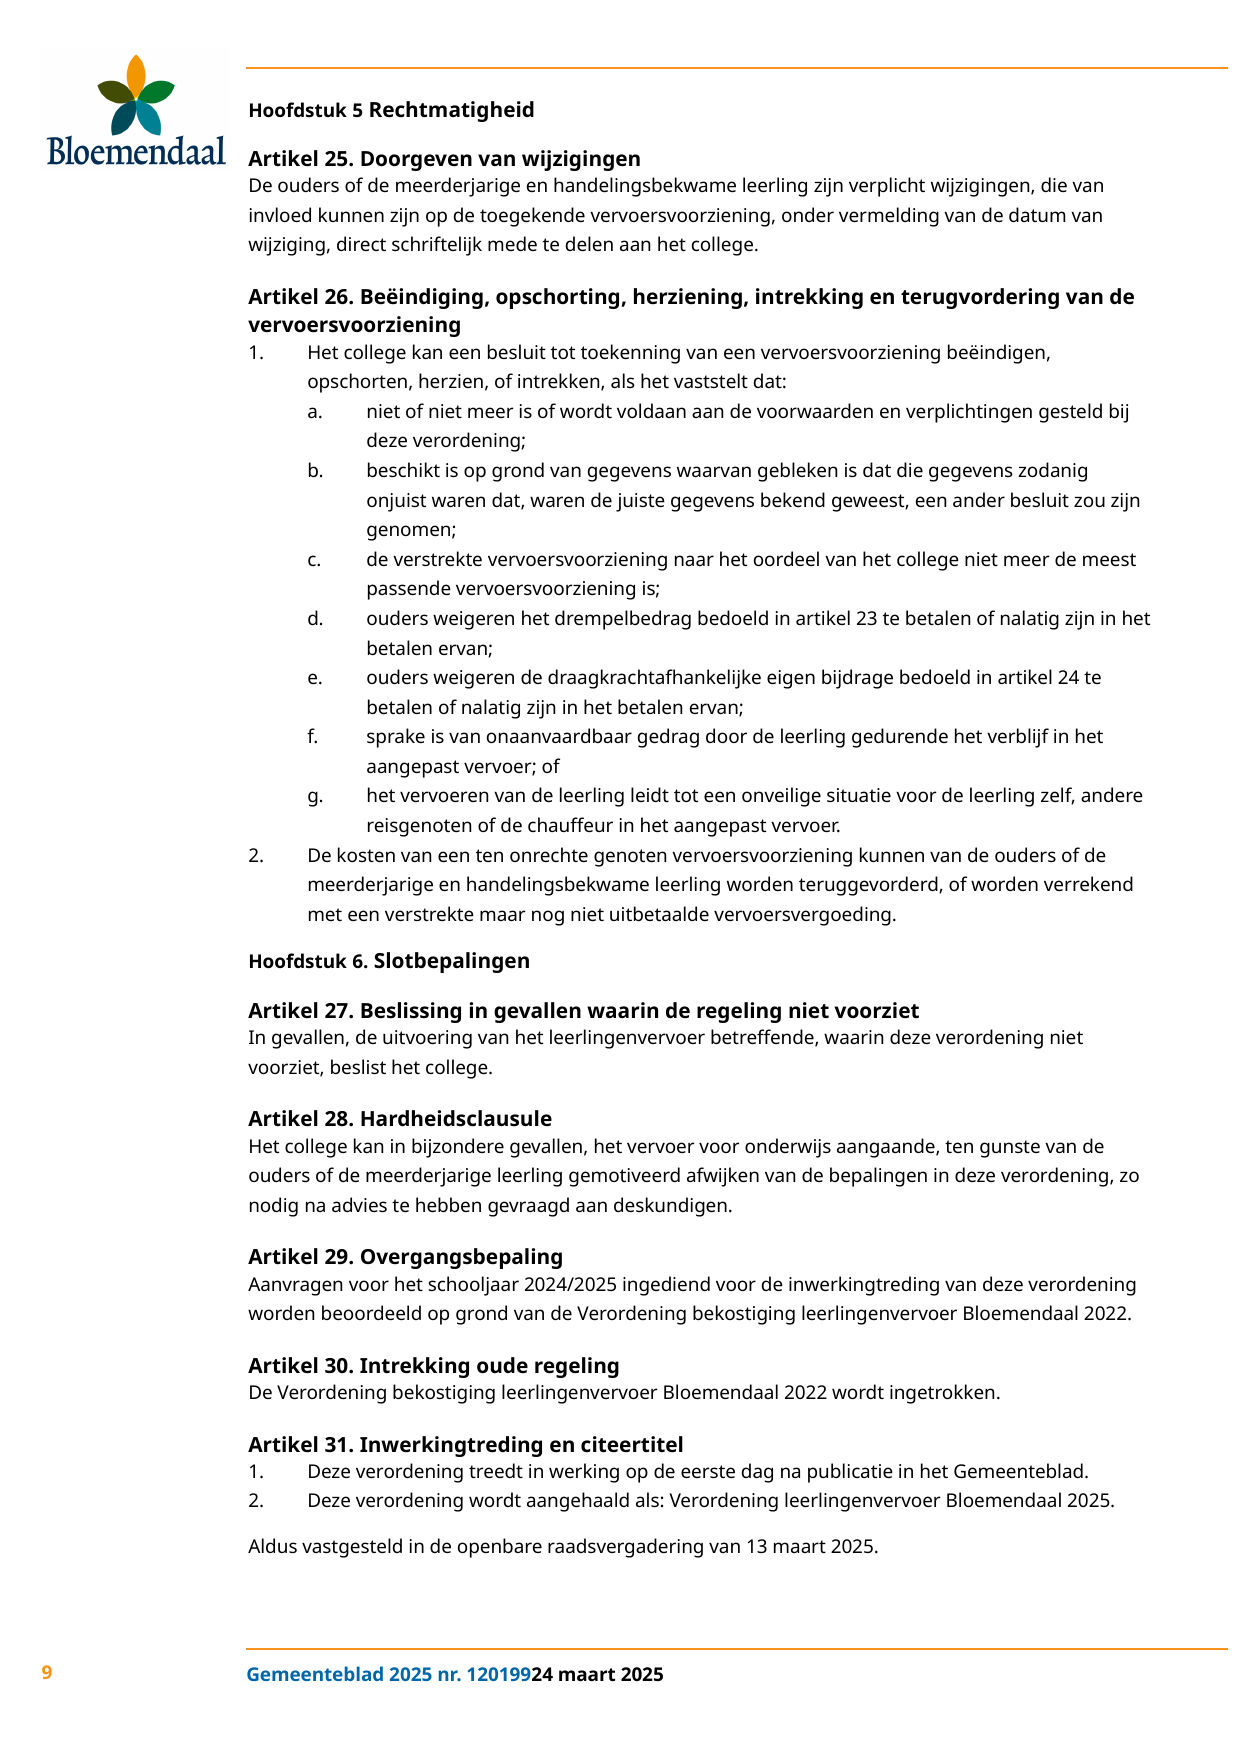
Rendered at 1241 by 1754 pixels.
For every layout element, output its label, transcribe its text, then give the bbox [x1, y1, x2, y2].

list de verstrekte vervoersvoorziening naar het oordeel van het college niet meer de meest passende vervoersvoorziening is; [307, 546, 1152, 601]
list Deze verordening treedt in werking op de eerste dag na publicatie in het Gemeenteblad. [248, 1458, 1152, 1484]
text Artikel 25. Doorgeven van wijzigingen [248, 144, 1152, 172]
text Artikel 26. Beëindiging, opschorting, herziening, intrekking en terugvordering van de vervoersvoorziening [248, 282, 1152, 339]
text Hoofdstuk 6. Slotbepalingen [248, 947, 1152, 975]
text De Verordening bekostiging leerlingenvervoer Bloemendaal 2022 wordt ingetrokken. [248, 1379, 1152, 1405]
text Artikel 27. Beslissing in gevallen waarin de regeling niet voorziet [248, 996, 1152, 1024]
list De kosten van een ten onrechte genoten vervoersvoorziening kunnen van de ouders of de meerderjarige en handelingsbekwame leerling worden teruggevorderd, of worden verrekend met een verstrekte maar nog niet uitbetaalde vervoersvergoeding. [248, 842, 1152, 927]
list Deze verordening wordt aangehaald als: Verordening leerlingenvervoer Bloemendaal 2025. [248, 1488, 1152, 1513]
list niet of niet meer is of wordt voldaan aan de voorwaarden en verplichtingen gesteld bij deze verordening; [307, 398, 1152, 453]
text In gevallen, de uitvoering van het leerlingenvervoer betreffende, waarin deze verordening niet voorziet, beslist het college. [248, 1024, 1152, 1080]
picture [41, 47, 231, 172]
list beschikt is op grond van gegevens waarvan gebleken is dat die gegevens zodanig onjuist waren dat, waren de juiste gegevens bekend geweest, een ander besluit zou zijn genomen; [307, 457, 1152, 542]
list Het college kan een besluit tot toekenning van een vervoersvoorziening beëindigen, opschorten, herzien, of intrekken, als het vaststelt dat: [248, 339, 1152, 394]
text Het college kan in bijzondere gevallen, het vervoer voor onderwijs aangaande, ten gunste van de ouders of de meerderjarige leerling gemotiveerd afwijken van de bepalingen in deze verordening, zo nodig na advies te hebben gevraagd aan deskundigen. [248, 1133, 1152, 1218]
text Artikel 30. Intrekking oude regeling [248, 1351, 1152, 1379]
list ouders weigeren de draagkrachtafhankelijke eigen bijdrage bedoeld in artikel 24 te betalen of nalatig zijn in het betalen ervan; [307, 664, 1152, 720]
text Aanvragen voor het schooljaar 2024/2025 ingediend voor de inwerkingtreding van deze verordening worden beoordeeld op grond van de Verordening bekostiging leerlingenvervoer Bloemendaal 2022. [248, 1271, 1152, 1326]
text Artikel 31. Inwerkingtreding en citeertitel [248, 1430, 1152, 1458]
text Artikel 28. Hardheidsclausule [248, 1104, 1152, 1133]
text Hoofdstuk 5 Rechtmatigheid [248, 95, 1152, 123]
list sprake is van onaanvaardbaar gedrag door de leerling gedurende het verblijf in het aangepast vervoer; of [307, 723, 1152, 779]
text De ouders of de meerderjarige en handelingsbekwame leerling zijn verplicht wijzigingen, die van invloed kunnen zijn op de toegekende vervoersvoorziening, onder vermelding van de datum van wijziging, direct schriftelijk mede te delen aan het college. [248, 172, 1152, 257]
list het vervoeren van de leerling leidt tot een onveilige situatie voor de leerling zelf, andere reisgenoten of de chauffeur in het aangepast vervoer. [307, 783, 1152, 838]
text Artikel 29. Overgangsbepaling [248, 1242, 1152, 1271]
list ouders weigeren het drempelbedrag bedoeld in artikel 23 te betalen of nalatig zijn in het betalen ervan; [307, 605, 1152, 661]
text Aldus vastgesteld in de openbare raadsvergadering van 13 maart 2025. [248, 1533, 1152, 1559]
